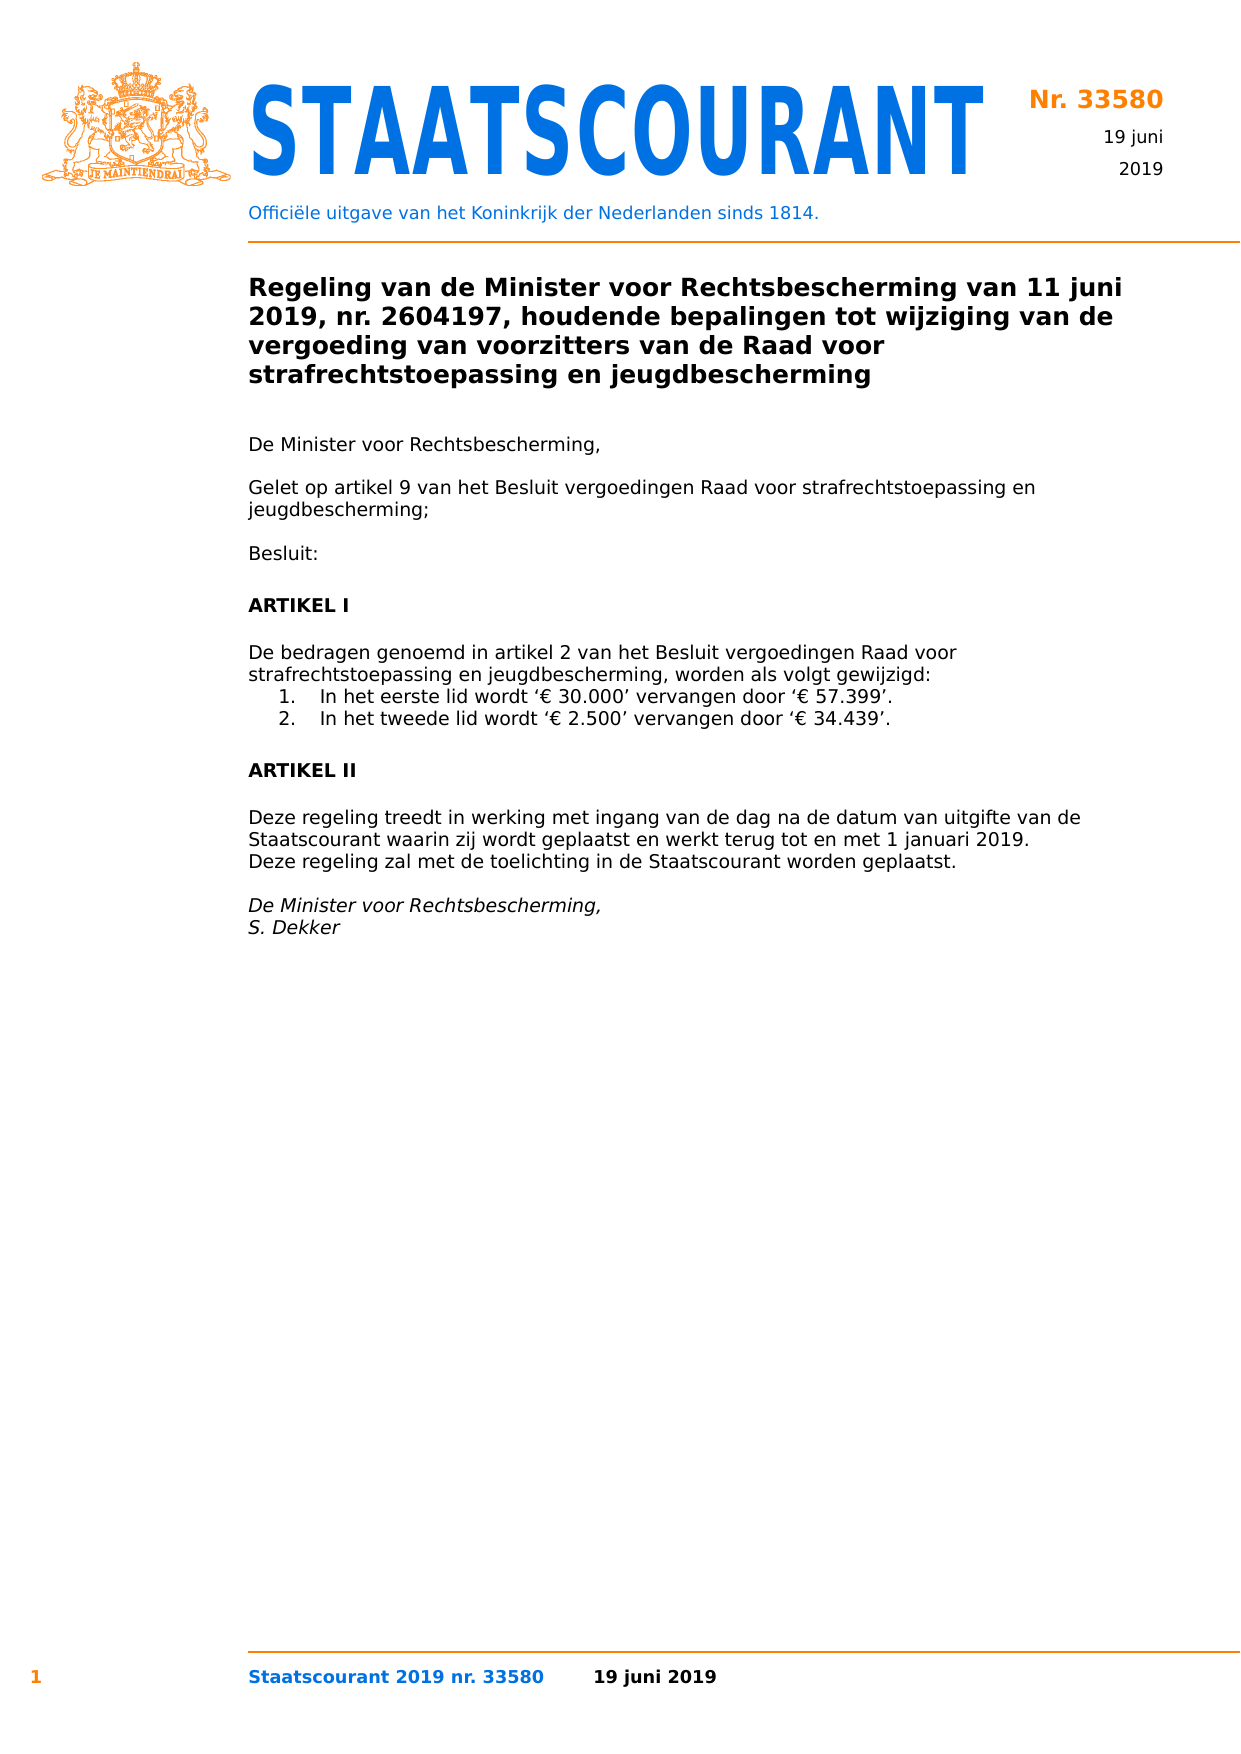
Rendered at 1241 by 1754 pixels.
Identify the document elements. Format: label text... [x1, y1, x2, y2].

subtitle ARTIKEL I [248, 595, 1163, 617]
text De Minister voor Rechtsbescherming, S. Dekker [248, 895, 1163, 939]
table_cell Officiële uitgave van het Koninkrijk der Nederlanden sinds 1814. [248, 203, 1240, 241]
table_header [25, 62, 248, 241]
subtitle ARTIKEL II [248, 760, 1163, 782]
table_cell 19 juni [998, 121, 1240, 153]
table_cell 2019 [998, 153, 1240, 203]
table_header STAATSCOURANT [248, 62, 998, 203]
picture [41, 62, 231, 186]
text Besluit: [248, 543, 1163, 565]
text De bedragen genoemd in artikel 2 van het Besluit vergoedingen Raad voor strafrechtstoepassing en jeugdbescherming, worden als volgt gewijzigd: [248, 642, 1163, 686]
table_header Nr. 33580 [998, 62, 1240, 121]
text Gelet op artikel 9 van het Besluit vergoedingen Raad voor strafrechtstoepassing en jeugdbescherming; [248, 477, 1163, 521]
text 2. In het tweede lid wordt ‘€ 2.500’ vervangen door ‘€ 34.439’. [278, 708, 1163, 730]
text De Minister voor Rechtsbescherming, [248, 433, 1163, 455]
subtitle Regeling van de Minister voor Rechtsbescherming van 11 juni 2019, nr. 2604197, houdende bepalingen tot wijziging van de vergoeding van voorzitters van de Raad voor strafrechtstoepassing en jeugdbescherming [248, 273, 1163, 390]
text Deze regeling treedt in werking met ingang van de dag na de datum van uitgifte van de Staatscourant waarin zij wordt geplaatst en werkt terug tot en met 1 januari 2019. [248, 807, 1163, 851]
text Deze regeling zal met de toelichting in de Staatscourant worden geplaatst. [248, 851, 1163, 873]
text 1. In het eerste lid wordt ‘€ 30.000’ vervangen door ‘€ 57.399’. [278, 686, 1163, 708]
